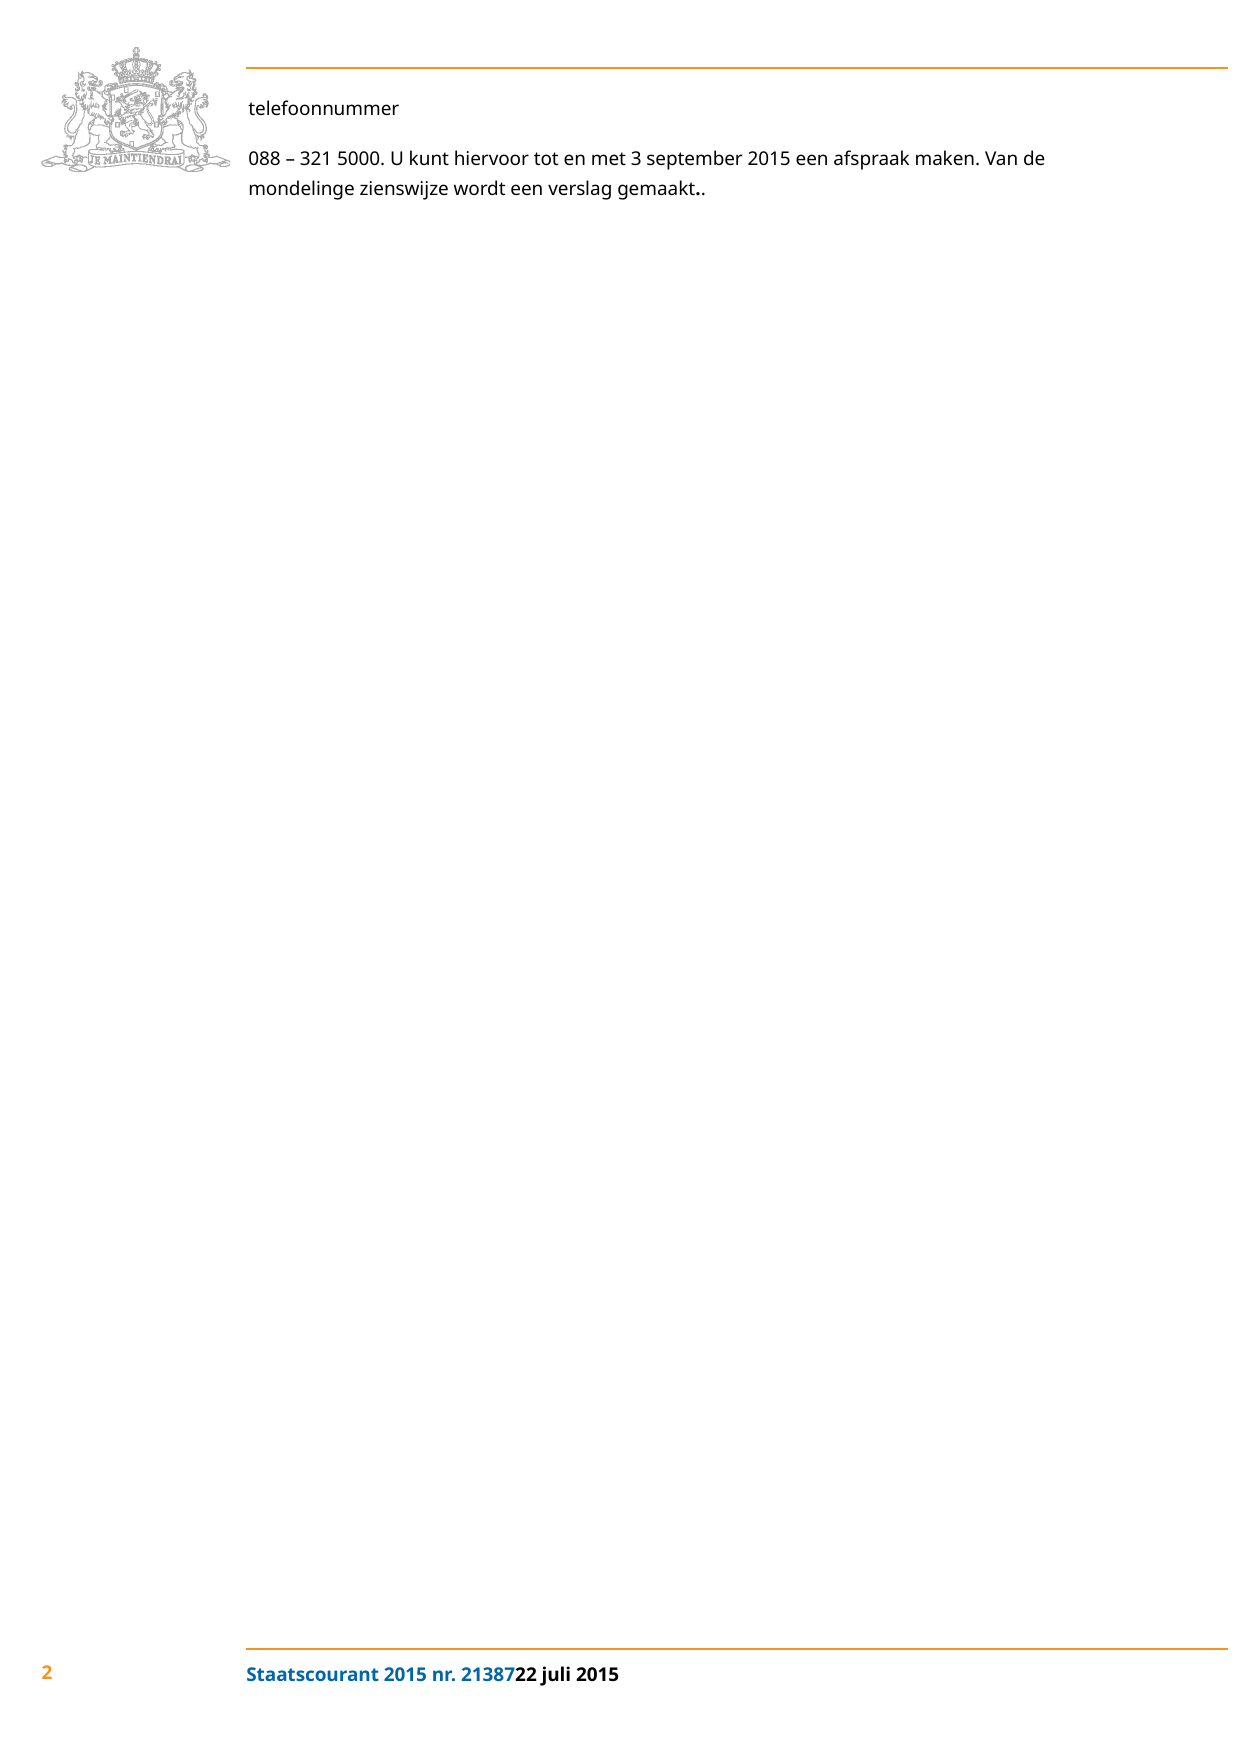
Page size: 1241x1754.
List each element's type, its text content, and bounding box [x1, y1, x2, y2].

text 088 – 321 5000. U kunt hiervoor tot en met 3 september 2015 een afspraak maken. Van de mondelinge zienswijze wordt een verslag gemaakt.. [248, 145, 1152, 201]
text telefoonnummer [248, 95, 1152, 121]
picture [41, 47, 231, 172]
